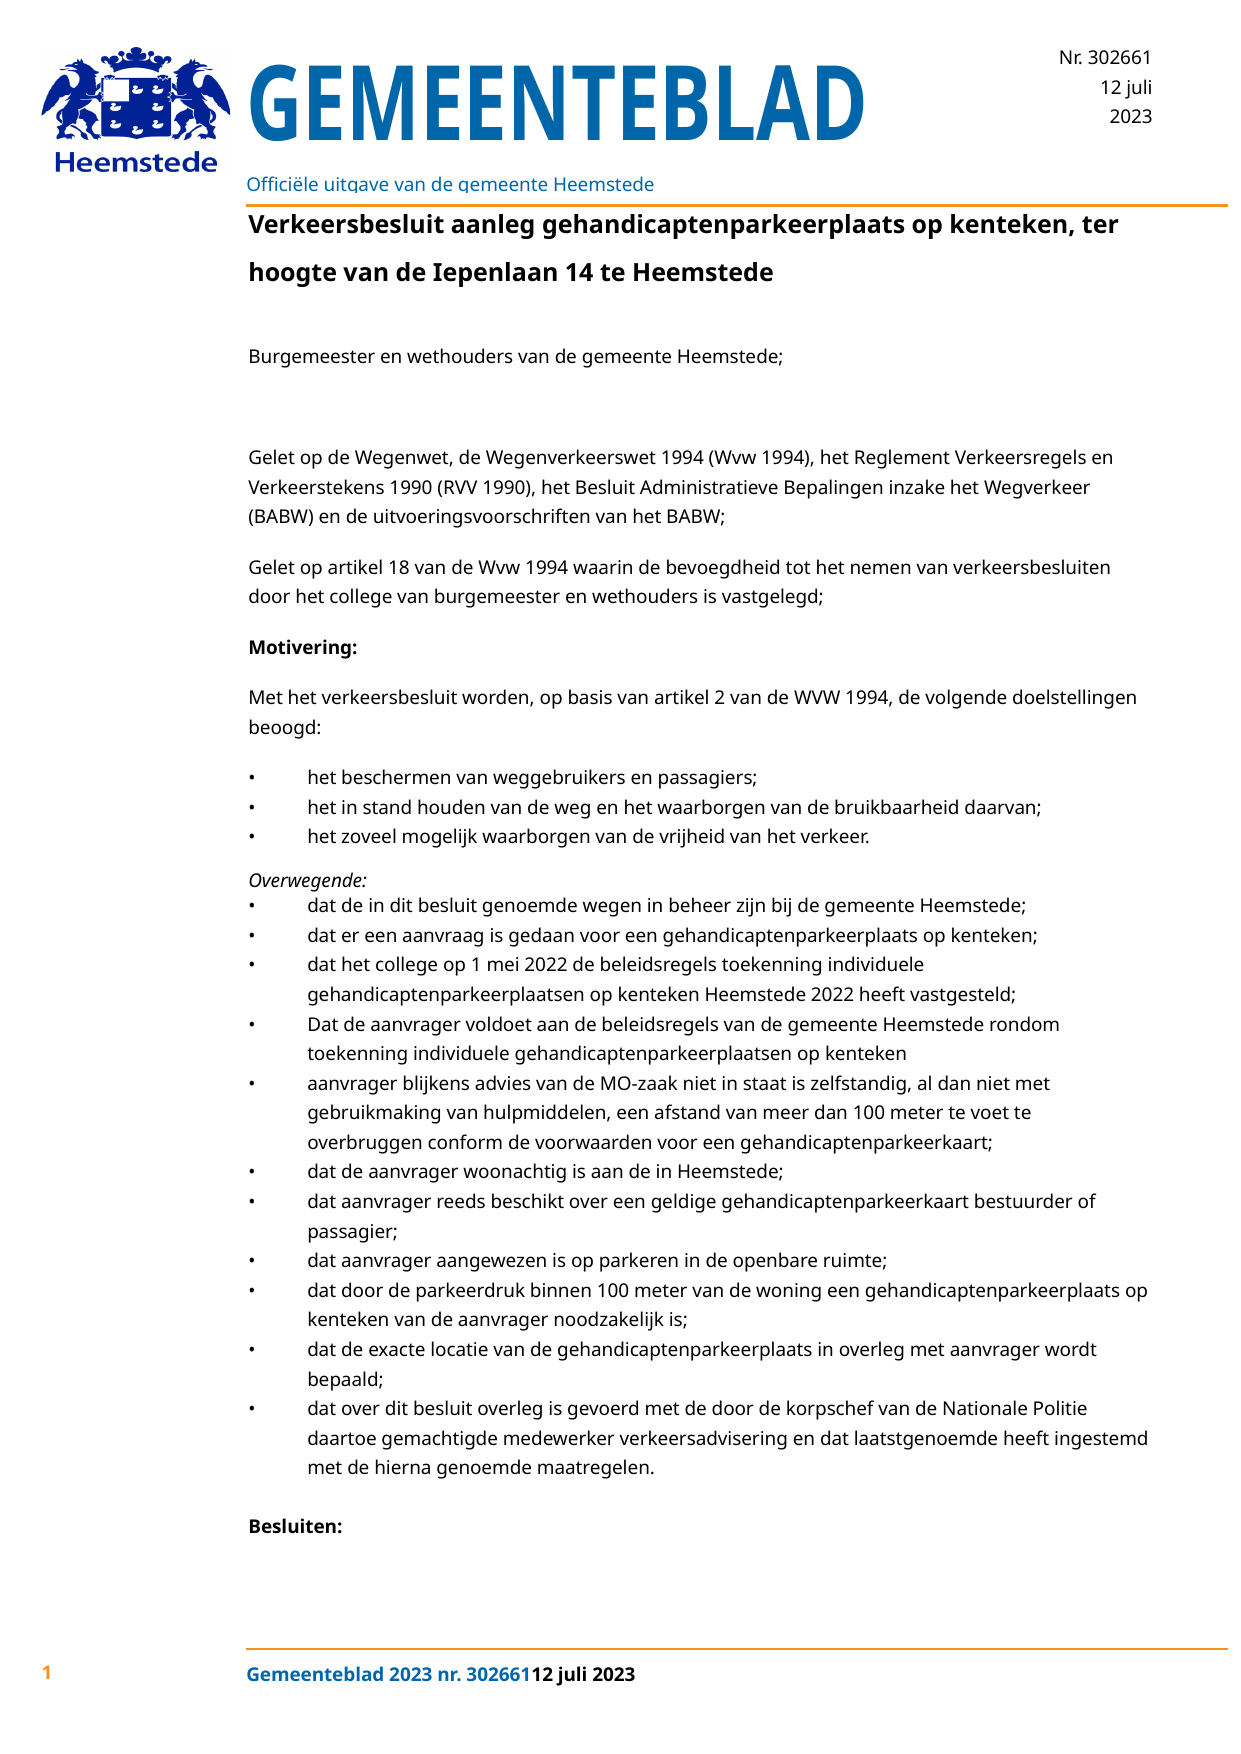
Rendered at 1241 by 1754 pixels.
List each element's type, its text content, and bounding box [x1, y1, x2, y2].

list aanvrager blijkens advies van de MO-zaak niet in staat is zelfstandig, al dan niet met gebruikmaking van hulpmiddelen, een afstand van meer dan 100 meter te voet te overbruggen conform de voorwaarden voor een gehandicaptenparkeerkaart; [248, 1070, 1152, 1155]
text Motivering: [248, 634, 1152, 660]
list dat over dit besluit overleg is gevoerd met de door de korpschef van de Nationale Politie daartoe gemachtigde medewerker verkeersadvisering en dat laatstgenoemde heeft ingestemd met de hierna genoemde maatregelen. [248, 1395, 1152, 1480]
list dat de in dit besluit genoemde wegen in beheer zijn bij de gemeente Heemstede; [248, 892, 1152, 918]
list het zoveel mogelijk waarborgen van de vrijheid van het verkeer. [248, 824, 1152, 849]
picture [41, 47, 231, 172]
list dat het college op 1 mei 2022 de beleidsregels toekenning individuele gehandicaptenparkeerplaatsen op kenteken Heemstede 2022 heeft vastgesteld; [248, 952, 1152, 1007]
list dat de exacte locatie van de gehandicaptenparkeerplaats in overleg met aanvrager wordt bepaald; [248, 1336, 1152, 1392]
list dat de aanvrager woonachtig is aan de in Heemstede; [248, 1159, 1152, 1184]
list dat aanvrager reeds beschikt over een geldige gehandicaptenparkeerkaart bestuurder of passagier; [248, 1188, 1152, 1244]
list dat door de parkeerdruk binnen 100 meter van de woning een gehandicaptenparkeerplaats op kenteken van de aanvrager noodzakelijk is; [248, 1277, 1152, 1332]
text Gelet op artikel 18 van de Wvw 1994 waarin de bevoegdheid tot het nemen van verkeersbesluiten door het college van burgemeester en wethouders is vastgelegd; [248, 554, 1152, 609]
text Gelet op de Wegenwet, de Wegenverkeerswet 1994 (Wvw 1994), het Reglement Verkeersregels en Verkeerstekens 1990 (RVV 1990), het Besluit Administratieve Bepalingen inzake het Wegverkeer (BABW) en de uitvoeringsvoorschriften van het BABW; [248, 444, 1152, 529]
list het beschermen van weggebruikers en passagiers; [248, 764, 1152, 790]
text Verkeersbesluit aanleg gehandicaptenparkeerplaats op kenteken, ter hoogte van de Iepenlaan 14 te Heemstede [248, 207, 1152, 288]
list dat aanvrager aangewezen is op parkeren in de openbare ruimte; [248, 1247, 1152, 1273]
text Met het verkeersbesluit worden, op basis van artikel 2 van de WVW 1994, de volgende doelstellingen beoogd: [248, 684, 1152, 740]
text Besluiten: [248, 1514, 1152, 1539]
list Dat de aanvrager voldoet aan de beleidsregels van de gemeente Heemstede rondom toekenning individuele gehandicaptenparkeerplaatsen op kenteken [248, 1011, 1152, 1066]
text Burgemeester en wethouders van de gemeente Heemstede; [248, 344, 1152, 369]
list dat er een aanvraag is gedaan voor een gehandicaptenparkeerplaats op kenteken; [248, 922, 1152, 948]
list het in stand houden van de weg en het waarborgen van de bruikbaarheid daarvan; [248, 794, 1152, 820]
text Overwegende: [248, 867, 1152, 892]
